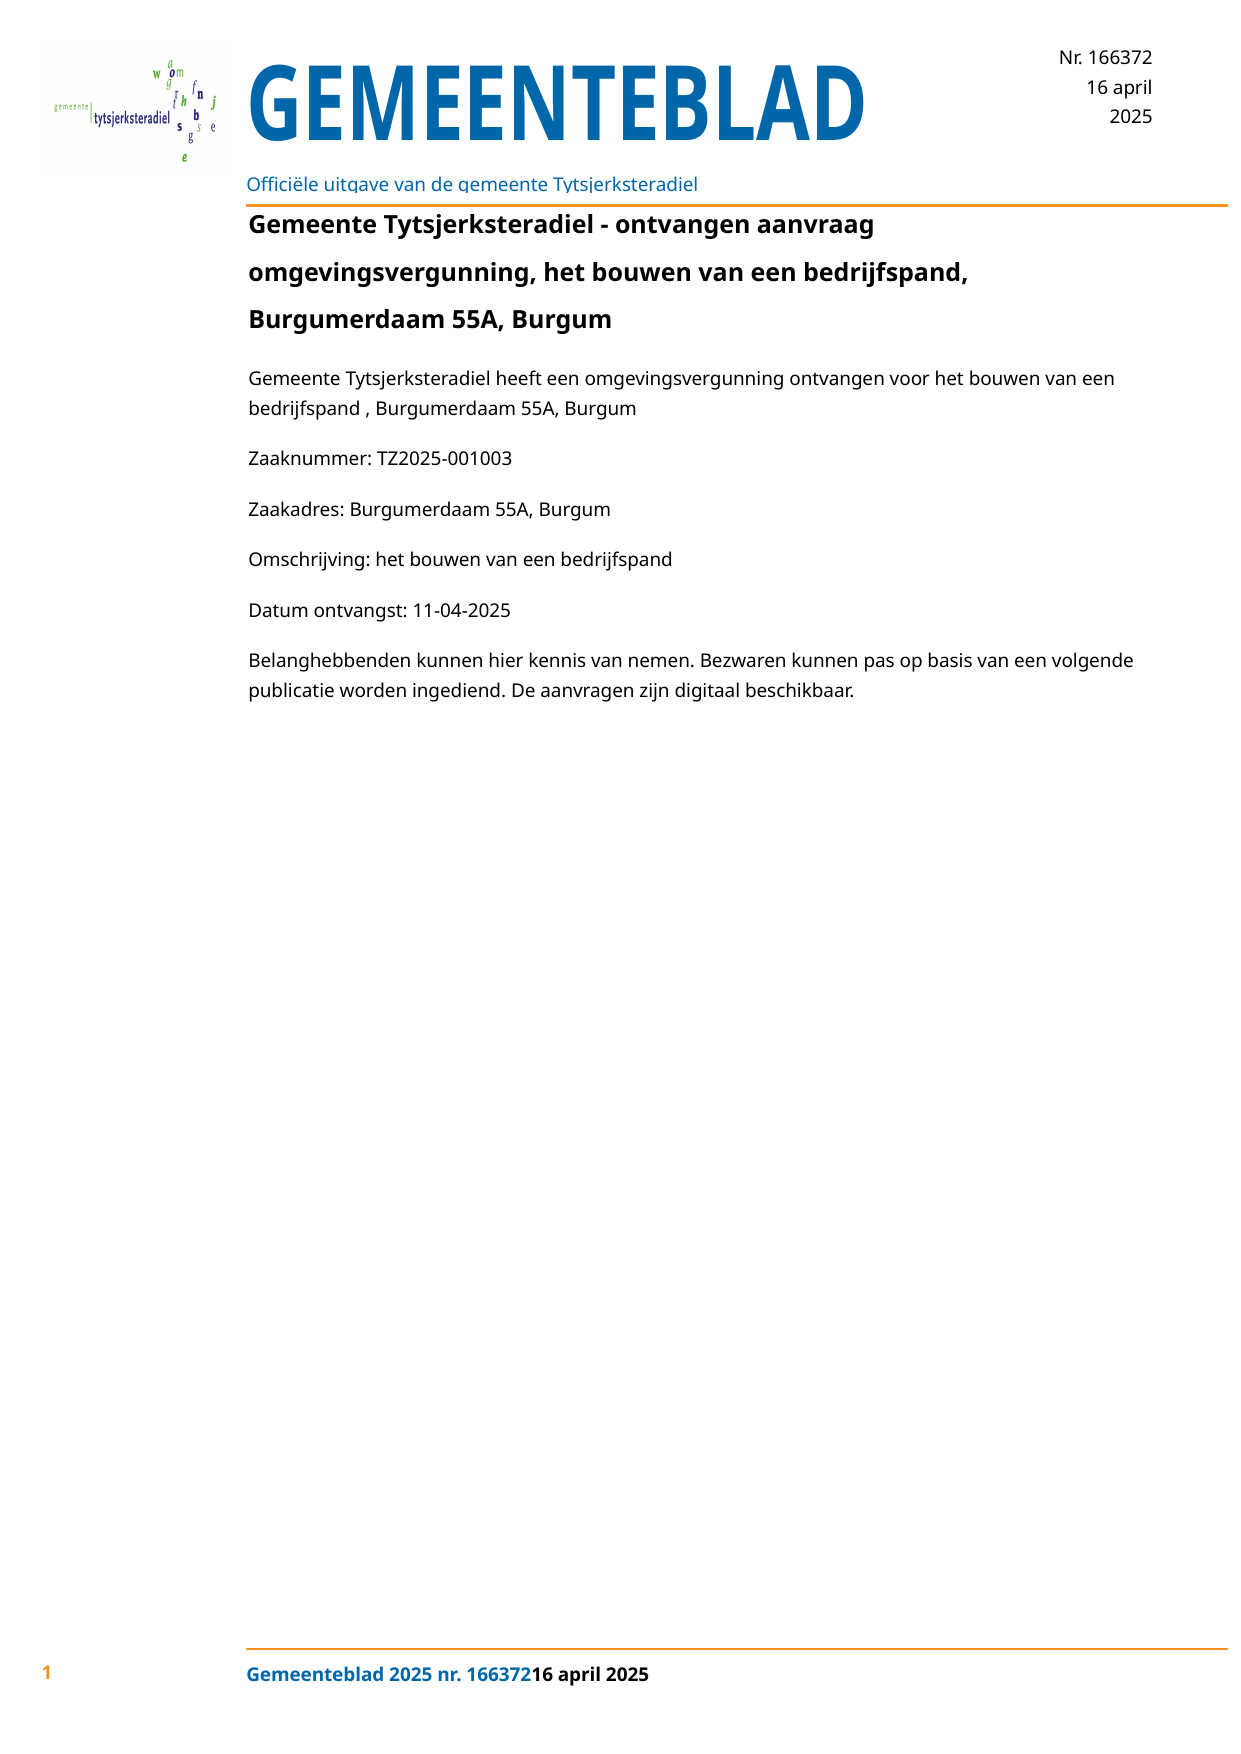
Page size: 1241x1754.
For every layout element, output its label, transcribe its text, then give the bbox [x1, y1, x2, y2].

text Gemeente Tytsjerksteradiel heeft een omgevingsvergunning ontvangen voor het bouwen van een bedrijfspand , Burgumerdaam 55A, Burgum [248, 366, 1152, 421]
text Zaaknummer: TZ2025-001003 [248, 446, 1152, 471]
text Datum ontvangst: 11-04-2025 [248, 597, 1152, 622]
text Belanghebbenden kunnen hier kennis van nemen. Bezwaren kunnen pas op basis van een volgende publicatie worden ingediend. De aanvragen zijn digitaal beschikbaar. [248, 647, 1152, 702]
text Omschrijving: het bouwen van een bedrijfspand [248, 546, 1152, 572]
text Zaakadres: Burgumerdaam 55A, Burgum [248, 496, 1152, 522]
picture [41, 47, 231, 172]
text Gemeente Tytsjerksteradiel - ontvangen aanvraag omgevingsvergunning, het bouwen van een bedrijfspand, Burgumerdaam 55A, Burgum [248, 207, 1152, 336]
